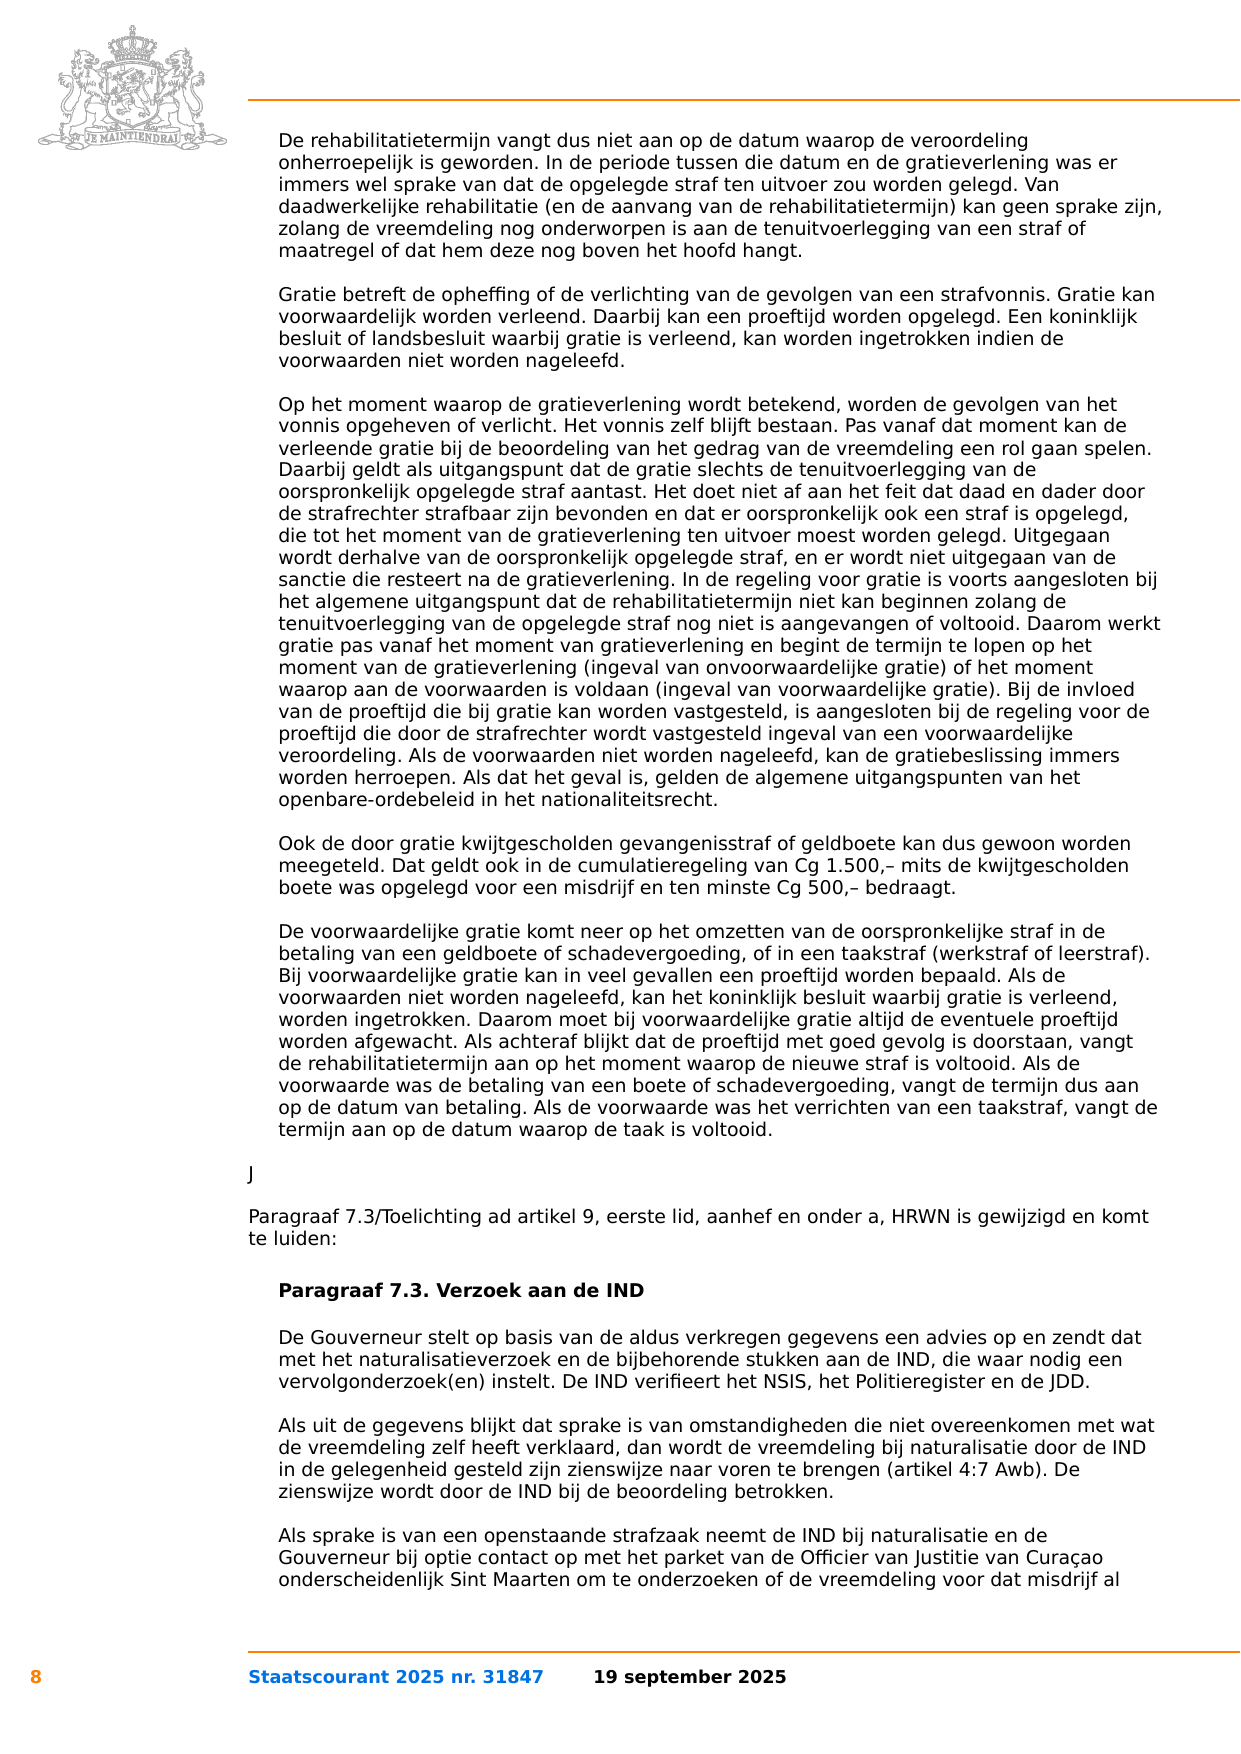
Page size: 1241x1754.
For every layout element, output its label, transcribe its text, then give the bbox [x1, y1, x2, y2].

subtitle Paragraaf 7.3. Verzoek aan de IND [278, 1280, 1163, 1302]
text Gratie betreft de opheffing of de verlichting van de gevolgen van een strafvonnis. Gratie kan voorwaardelijk worden verleend. Daarbij kan een proeftijd worden opgelegd. Een koninklijk besluit of landsbesluit waarbij gratie is verleend, kan worden ingetrokken indien de voorwaarden niet worden nageleefd. [278, 284, 1163, 372]
text Als sprake is van een openstaande strafzaak neemt de IND bij naturalisatie en de Gouverneur bij optie contact op met het parket van de Officier van Justitie van Curaçao onderscheidenlijk Sint Maarten om te onderzoeken of de vreemdeling voor dat misdrijf al [278, 1525, 1163, 1591]
text Ook de door gratie kwijtgescholden gevangenisstraf of geldboete kan dus gewoon worden meegeteld. Dat geldt ook in de cumulatieregeling van Cg 1.500,– mits de kwijtgescholden boete was opgelegd voor een misdrijf en ten minste Cg 500,– bedraagt. [278, 833, 1163, 899]
text De rehabilitatietermijn vangt dus niet aan op de datum waarop de veroordeling onherroepelijk is geworden. In de periode tussen die datum en de gratieverlening was er immers wel sprake van dat de opgelegde straf ten uitvoer zou worden gelegd. Van daadwerkelijke rehabilitatie (en de aanvang van de rehabilitatietermijn) kan geen sprake zijn, zolang de vreemdeling nog onderworpen is aan de tenuitvoerlegging van een straf of maatregel of dat hem deze nog boven het hoofd hangt. [278, 130, 1163, 262]
text Paragraaf 7.3/Toelichting ad artikel 9, eerste lid, aanhef en onder a, HRWN is gewijzigd en komt te luiden: [248, 1206, 1163, 1250]
text De Gouverneur stelt op basis van de aldus verkregen gegevens een advies op en zendt dat met het naturalisatieverzoek en de bijbehorende stukken aan de IND, die waar nodig een vervolgonderzoek(en) instelt. De IND verifieert het NSIS, het Politieregister en de JDD. [278, 1327, 1163, 1393]
text Als uit de gegevens blijkt dat sprake is van omstandigheden die niet overeenkomen met wat de vreemdeling zelf heeft verklaard, dan wordt de vreemdeling bij naturalisatie door de IND in de gelegenheid gesteld zijn zienswijze naar voren te brengen (artikel 4:7 Awb). De zienswijze wordt door de IND bij de beoordeling betrokken. [278, 1415, 1163, 1503]
picture [38, 25, 227, 150]
text J [248, 1162, 1163, 1184]
text Op het moment waarop de gratieverlening wordt betekend, worden de gevolgen van het vonnis opgeheven of verlicht. Het vonnis zelf blijft bestaan. Pas vanaf dat moment kan de verleende gratie bij de beoordeling van het gedrag van de vreemdeling een rol gaan spelen. Daarbij geldt als uitgangspunt dat de gratie slechts de tenuitvoerlegging van de oorspronkelijk opgelegde straf aantast. Het doet niet af aan het feit dat daad en dader door de strafrechter strafbaar zijn bevonden en dat er oorspronkelijk ook een straf is opgelegd, die tot het moment van de gratieverlening ten uitvoer moest worden gelegd. Uitgegaan wordt derhalve van de oorspronkelijk opgelegde straf, en er wordt niet uitgegaan van de sanctie die resteert na de gratieverlening. In de regeling voor gratie is voorts aangesloten bij het algemene uitgangspunt dat de rehabilitatietermijn niet kan beginnen zolang de tenuitvoerlegging van de opgelegde straf nog niet is aangevangen of voltooid. Daarom werkt gratie pas vanaf het moment van gratieverlening en begint de termijn te lopen op het moment van de gratieverlening (ingeval van onvoorwaardelijke gratie) of het moment waarop aan de voorwaarden is voldaan (ingeval van voorwaardelijke gratie). Bij de invloed van de proeftijd die bij gratie kan worden vastgesteld, is aangesloten bij de regeling voor de proeftijd die door de strafrechter wordt vastgesteld ingeval van een voorwaardelijke veroordeling. Als de voorwaarden niet worden nageleefd, kan de gratiebeslissing immers worden herroepen. Als dat het geval is, gelden de algemene uitgangspunten van het openbare-ordebeleid in het nationaliteitsrecht. [278, 393, 1163, 811]
text De voorwaardelijke gratie komt neer op het omzetten van de oorspronkelijke straf in de betaling van een geldboete of schadevergoeding, of in een taakstraf (werkstraf of leerstraf). Bij voorwaardelijke gratie kan in veel gevallen een proeftijd worden bepaald. Als de voorwaarden niet worden nageleefd, kan het koninklijk besluit waarbij gratie is verleend, worden ingetrokken. Daarom moet bij voorwaardelijke gratie altijd de eventuele proeftijd worden afgewacht. Als achteraf blijkt dat de proeftijd met goed gevolg is doorstaan, vangt de rehabilitatietermijn aan op het moment waarop de nieuwe straf is voltooid. Als de voorwaarde was de betaling van een boete of schadevergoeding, vangt de termijn dus aan op de datum van betaling. Als de voorwaarde was het verrichten van een taakstraf, vangt de termijn aan op de datum waarop de taak is voltooid. [278, 921, 1163, 1141]
